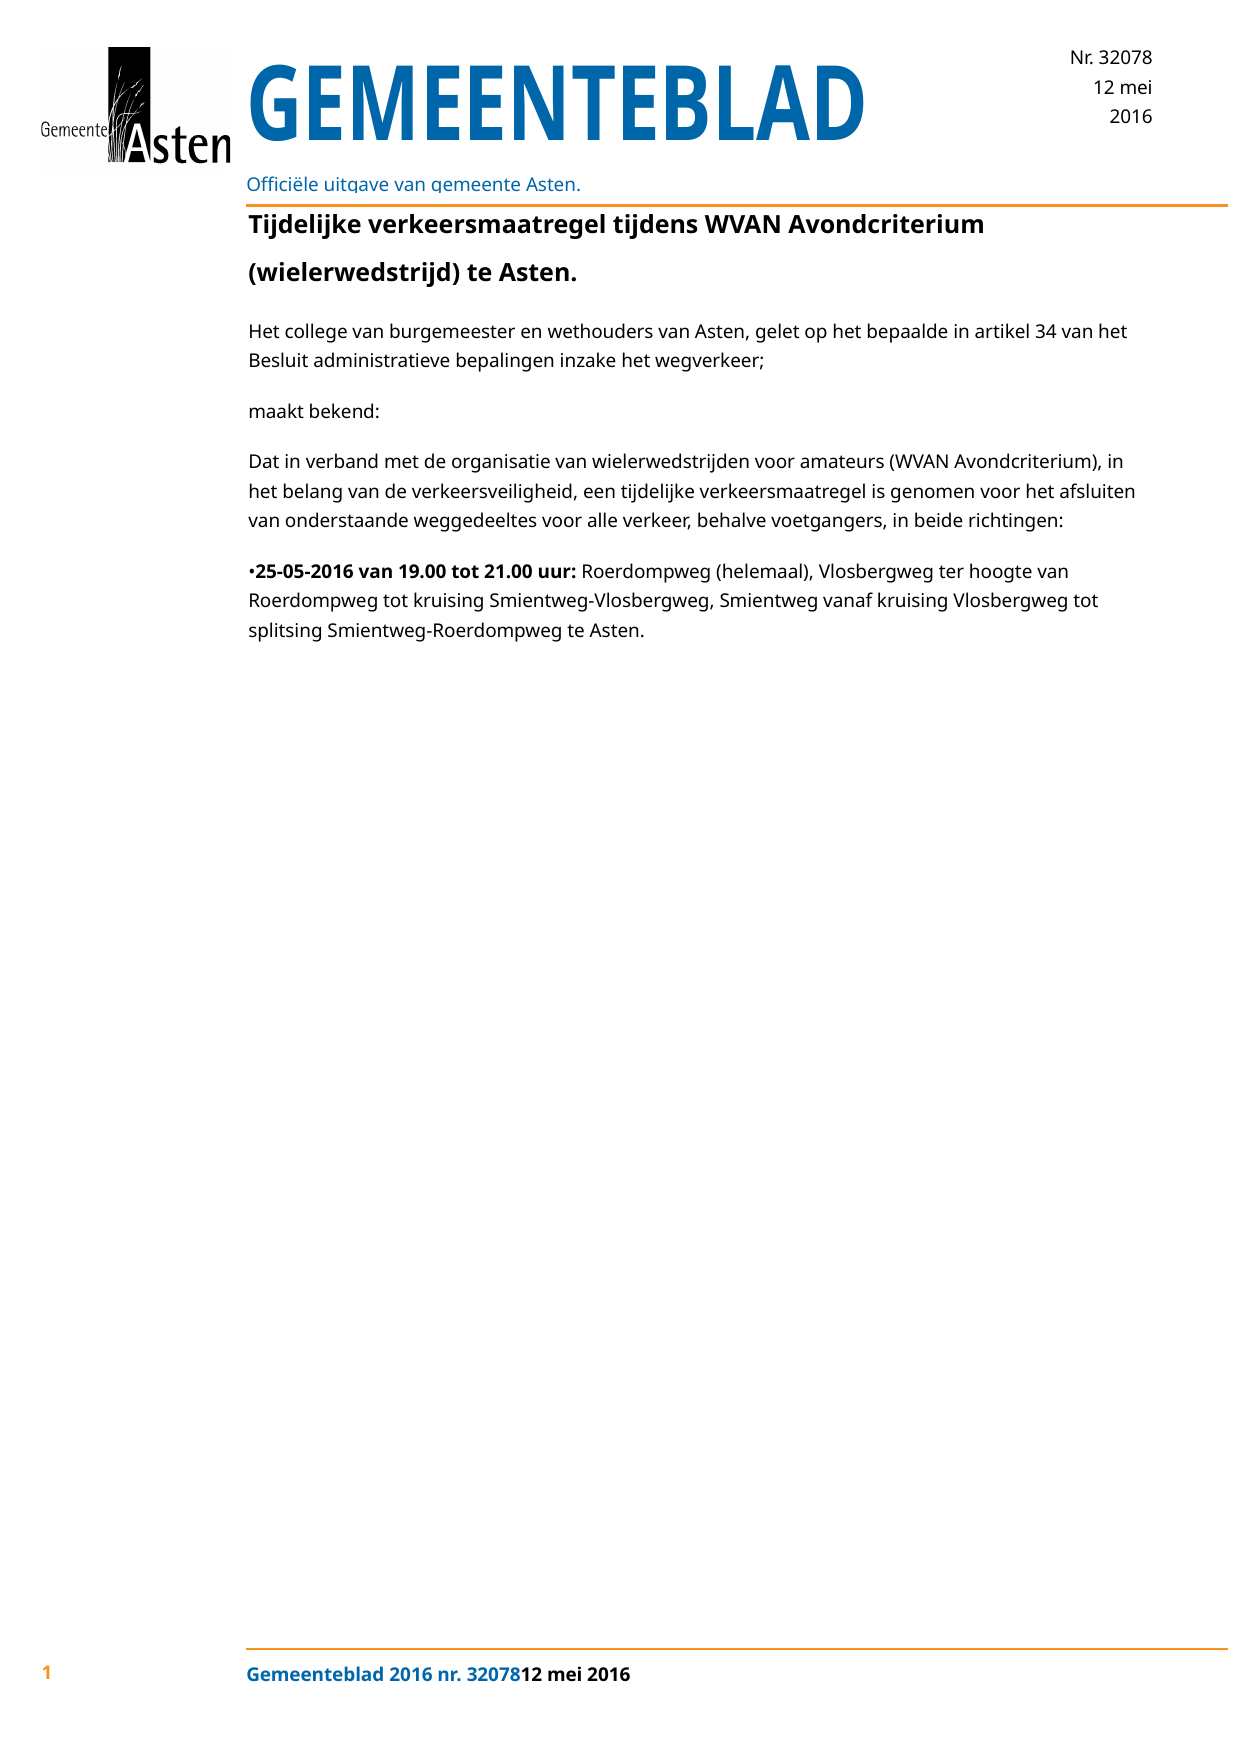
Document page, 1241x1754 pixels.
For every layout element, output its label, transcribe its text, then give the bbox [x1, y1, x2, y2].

text maakt bekend: [248, 398, 1152, 424]
text Tijdelijke verkeersmaatregel tijdens WVAN Avondcriterium (wielerwedstrijd) te Asten. [248, 207, 1152, 288]
text Dat in verband met de organisatie van wielerwedstrijden voor amateurs (WVAN Avondcriterium), in het belang van de verkeersveiligheid, een tijdelijke verkeersmaatregel is genomen voor het afsluiten van onderstaande weggedeeltes voor alle verkeer, behalve voetgangers, in beide richtingen: [248, 448, 1152, 533]
text •25-05-2016 van 19.00 tot 21.00 uur: Roerdompweg (helemaal), Vlosbergweg ter hoogte van Roerdompweg tot kruising Smientweg-Vlosbergweg, Smientweg vanaf kruising Vlosbergweg tot splitsing Smientweg-Roerdompweg te Asten. [248, 558, 1152, 643]
text Het college van burgemeester en wethouders van Asten, gelet op het bepaalde in artikel 34 van het Besluit administratieve bepalingen inzake het wegverkeer; [248, 318, 1152, 373]
picture [41, 47, 231, 172]
